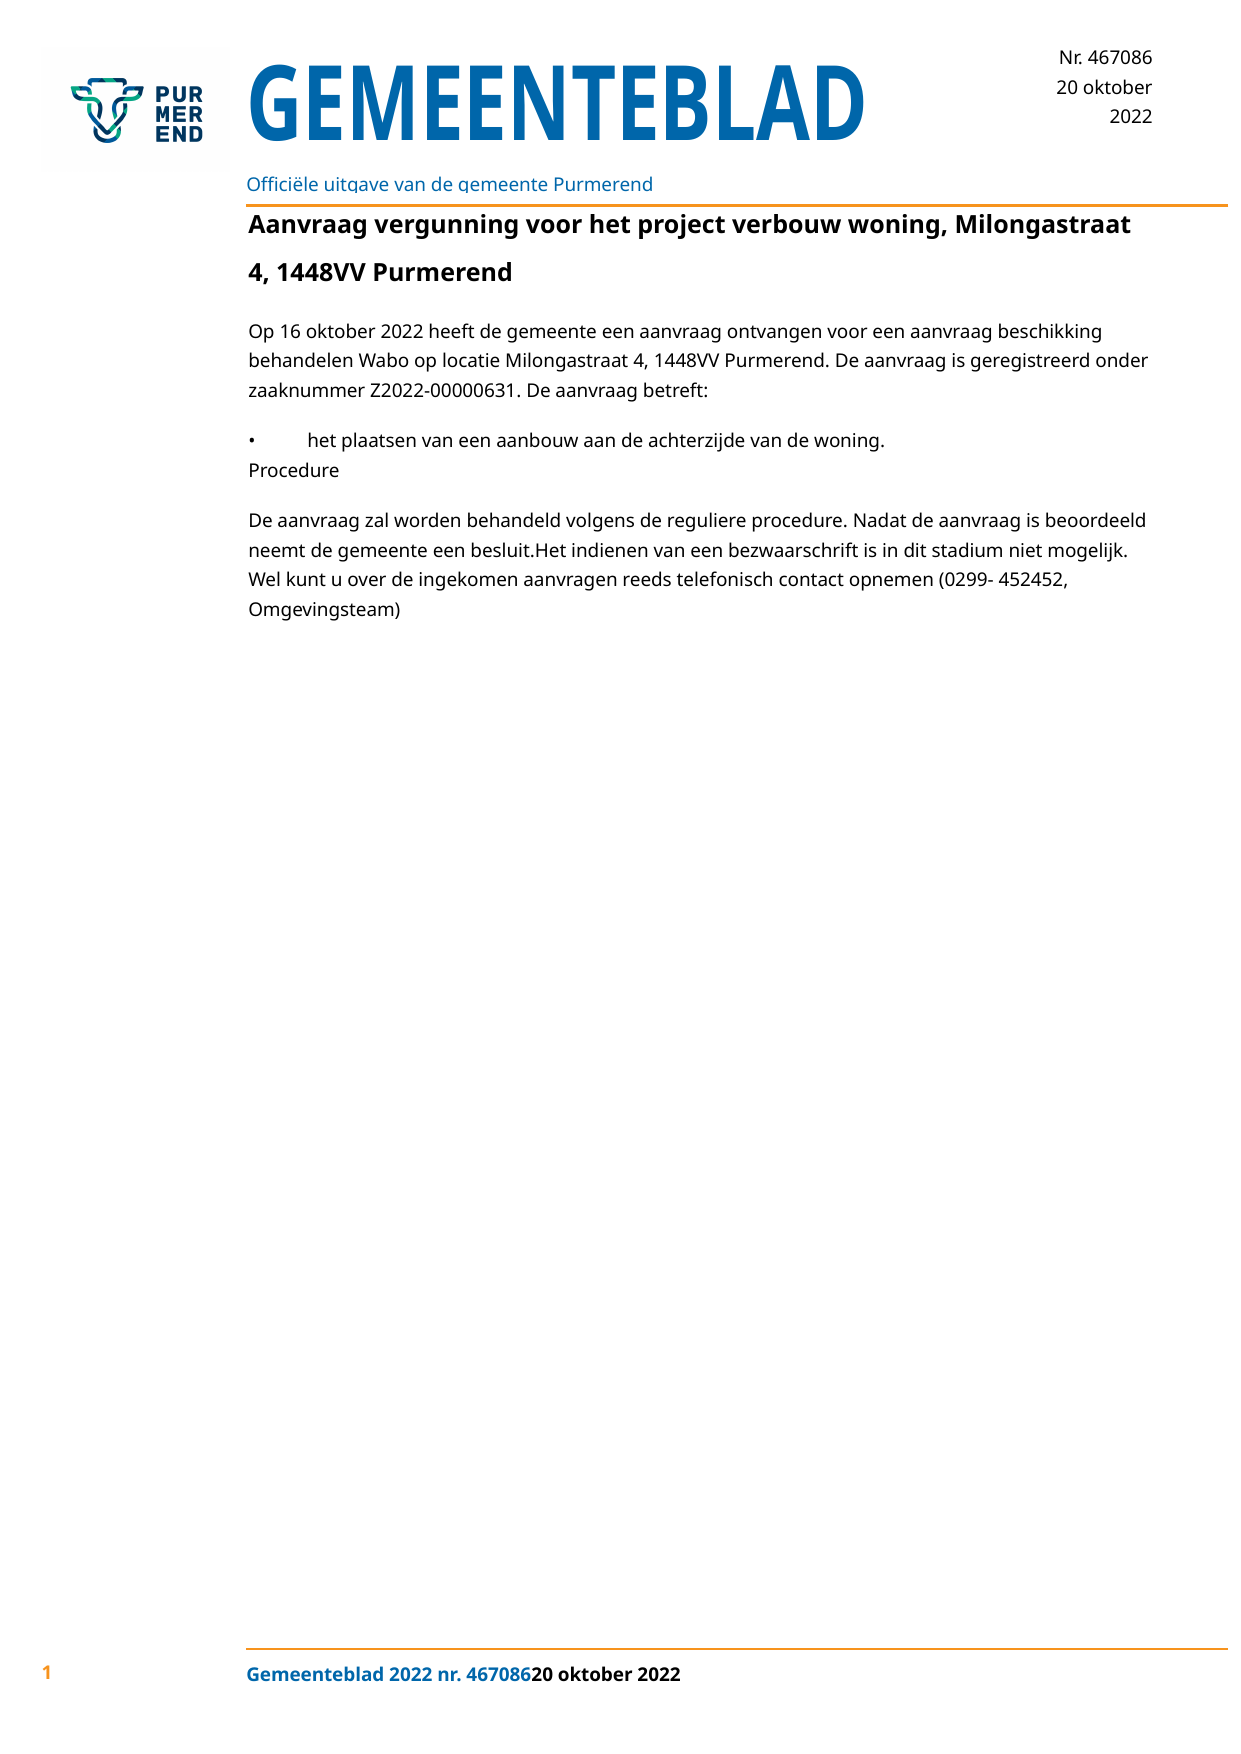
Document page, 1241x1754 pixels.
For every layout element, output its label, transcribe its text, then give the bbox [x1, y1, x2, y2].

list het plaatsen van een aanbouw aan de achterzijde van de woning. [248, 427, 1152, 453]
picture [41, 47, 231, 172]
text Aanvraag vergunning voor het project verbouw woning, Milongastraat 4, 1448VV Purmerend [248, 207, 1152, 288]
text Procedure [248, 457, 1152, 483]
text De aanvraag zal worden behandeld volgens de reguliere procedure. Nadat de aanvraag is beoordeeld neemt de gemeente een besluit.Het indienen van een bezwaarschrift is in dit stadium niet mogelijk. Wel kunt u over de ingekomen aanvragen reeds telefonisch contact opnemen (0299- 452452, Omgevingsteam) [248, 507, 1152, 622]
text Op 16 oktober 2022 heeft de gemeente een aanvraag ontvangen voor een aanvraag beschikking behandelen Wabo op locatie Milongastraat 4, 1448VV Purmerend. De aanvraag is geregistreerd onder zaaknummer Z2022-00000631. De aanvraag betreft: [248, 318, 1152, 403]
